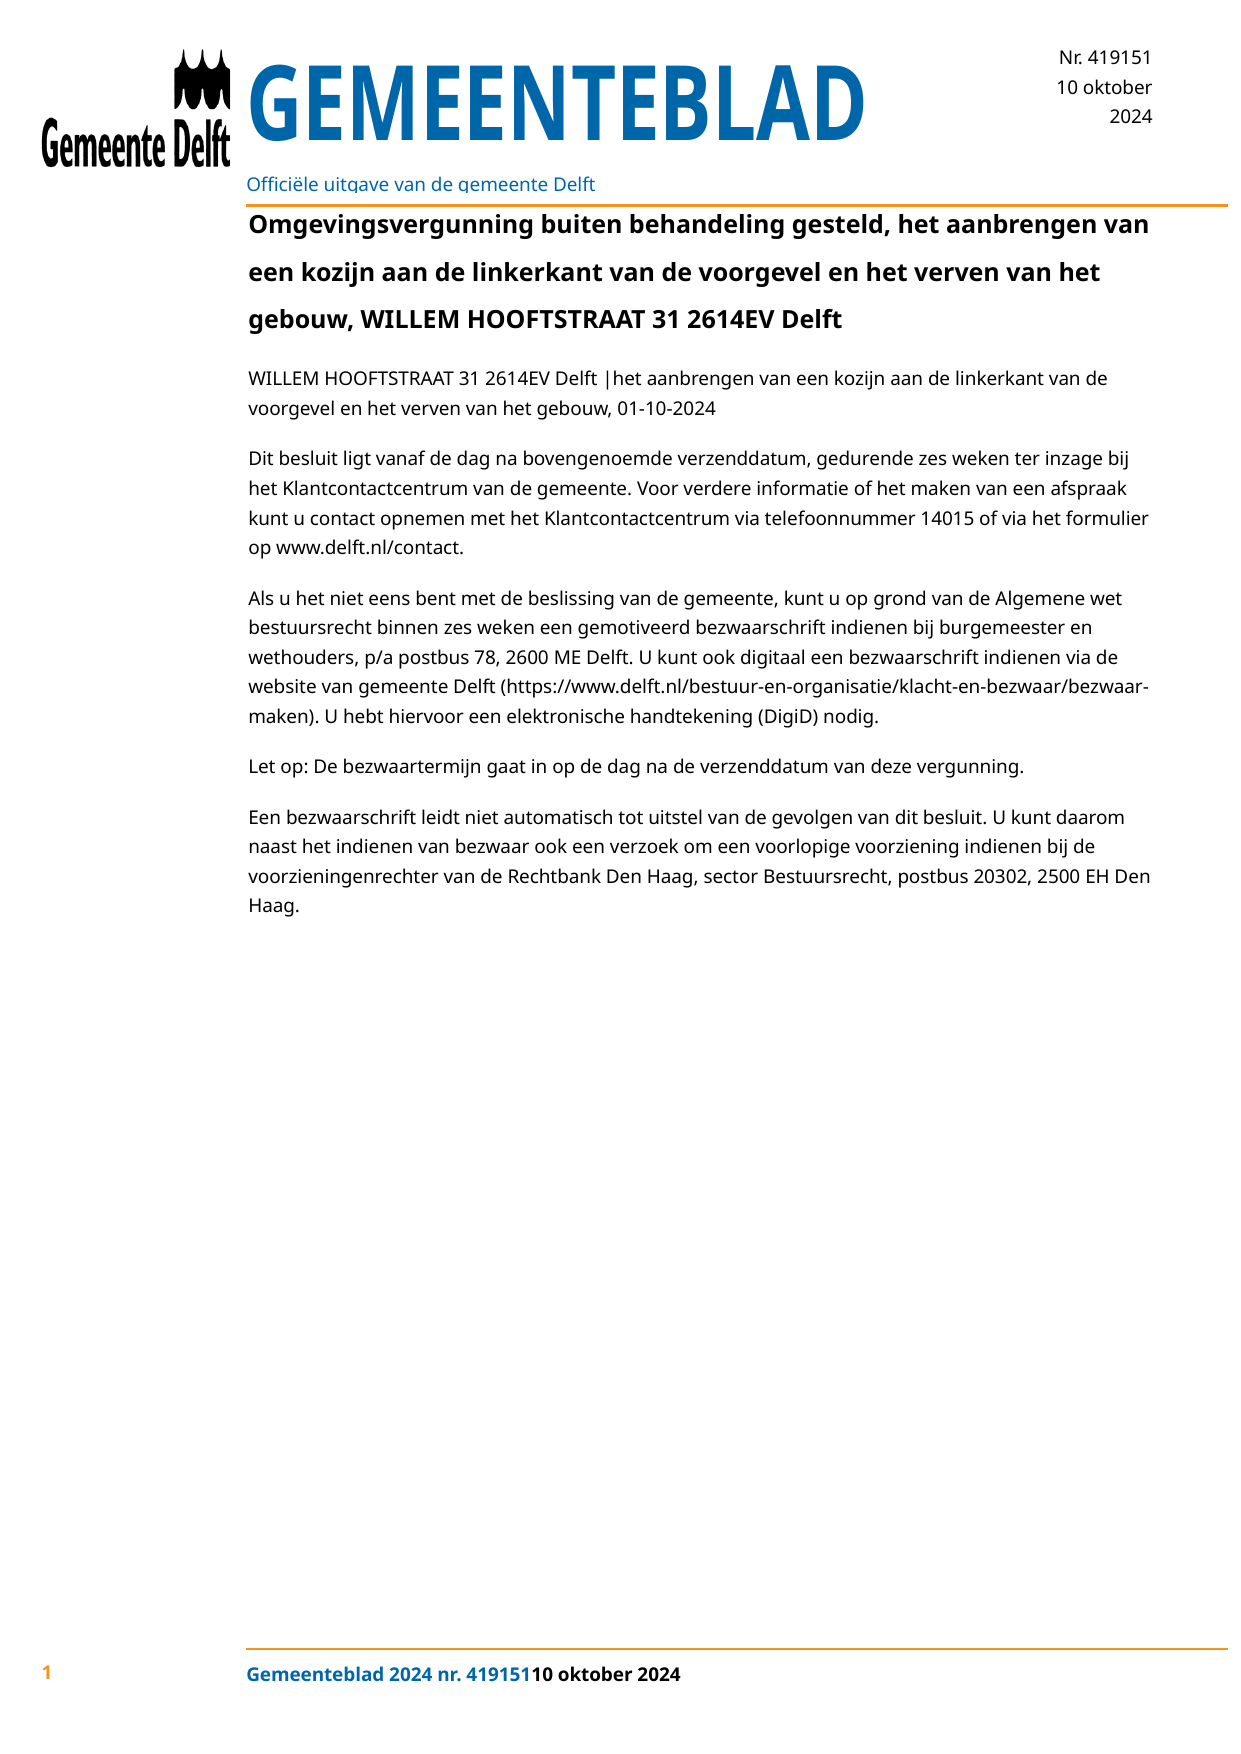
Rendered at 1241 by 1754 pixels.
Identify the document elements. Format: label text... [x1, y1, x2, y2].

text Als u het niet eens bent met de beslissing van de gemeente, kunt u op grond van de Algemene wet bestuursrecht binnen zes weken een gemotiveerd bezwaarschrift indienen bij burgemeester en wethouders, p/a postbus 78, 2600 ME Delft. U kunt ook digitaal een bezwaarschrift indienen via de website van gemeente Delft (https://www.delft.nl/bestuur-en-organisatie/klacht-en-bezwaar/bezwaar-maken). U hebt hiervoor een elektronische handtekening (DigiD) nodig. [248, 585, 1152, 729]
text Dit besluit ligt vanaf de dag na bovengenoemde verzenddatum, gedurende zes weken ter inzage bij het Klantcontactcentrum van de gemeente. Voor verdere informatie of het maken van een afspraak kunt u contact opnemen met het Klantcontactcentrum via telefoonnummer 14015 of via het formulier op www.delft.nl/contact. [248, 446, 1152, 560]
text Een bezwaarschrift leidt niet automatisch tot uitstel van de gevolgen van dit besluit. U kunt daarom naast het indienen van bezwaar ook een verzoek om een voorlopige voorziening indienen bij de voorzieningenrechter van de Rechtbank Den Haag, sector Bestuursrecht, postbus 20302, 2500 EH Den Haag. [248, 804, 1152, 918]
text Let op: De bezwaartermijn gaat in op de dag na de verzenddatum van deze vergunning. [248, 753, 1152, 779]
text Omgevingsvergunning buiten behandeling gesteld, het aanbrengen van een kozijn aan de linkerkant van de voorgevel en het verven van het gebouw, WILLEM HOOFTSTRAAT 31 2614EV Delft [248, 207, 1152, 336]
picture [41, 47, 231, 172]
text WILLEM HOOFTSTRAAT 31 2614EV Delft |het aanbrengen van een kozijn aan de linkerkant van de voorgevel en het verven van het gebouw, 01-10-2024 [248, 366, 1152, 421]
